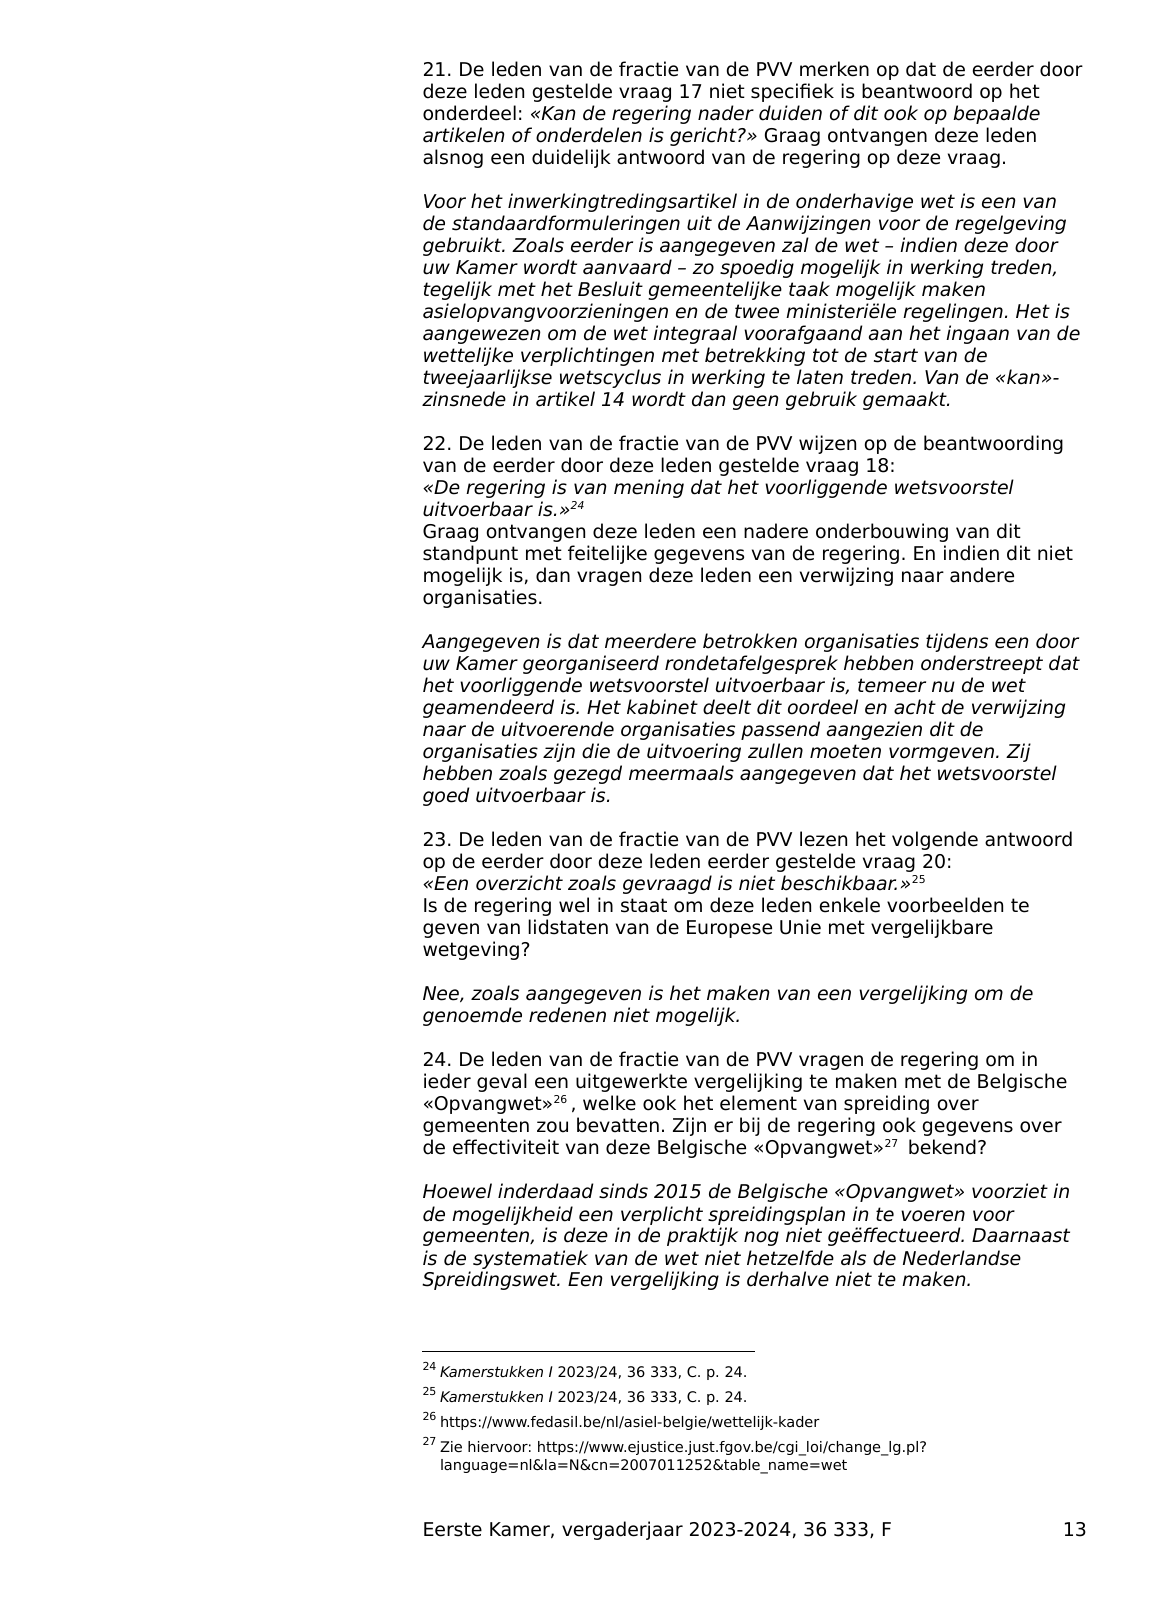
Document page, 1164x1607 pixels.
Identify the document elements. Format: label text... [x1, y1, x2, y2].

text Kamerstukken I 2023/24, 36 333, C. p. 24. [422, 1385, 1087, 1407]
text «Een overzicht zoals gevraagd is niet beschikbaar.» [422, 873, 1087, 895]
text 24. De leden van de fractie van de PVV vragen de regering om in ieder geval een uitgewerkte vergelijking te maken met de Belgische «Opvangwet», welke ook het element van spreiding over gemeenten zou bevatten. Zijn er bij de regering ook gegevens over de effectiviteit van deze Belgische «Opvangwet» bekend? [422, 1049, 1087, 1159]
text Hoewel inderdaad sinds 2015 de Belgische «Opvangwet» voorziet in de mogelijkheid een verplicht spreidingsplan in te voeren voor gemeenten, is deze in de praktijk nog niet geëffectueerd. Daarnaast is de systematiek van de wet niet hetzelfde als de Nederlandse Spreidingswet. Een vergelijking is derhalve niet te maken. [422, 1181, 1087, 1291]
text Graag ontvangen deze leden een nadere onderbouwing van dit standpunt met feitelijke gegevens van de regering. En indien dit niet mogelijk is, dan vragen deze leden een verwijzing naar andere organisaties. [422, 521, 1087, 609]
text 23. De leden van de fractie van de PVV lezen het volgende antwoord op de eerder door deze leden eerder gestelde vraag 20: [422, 829, 1087, 873]
text Voor het inwerkingtredingsartikel in de onderhavige wet is een van de standaardformuleringen uit de Aanwijzingen voor de regelgeving gebruikt. Zoals eerder is aangegeven zal de wet – indien deze door uw Kamer wordt aanvaard – zo spoedig mogelijk in werking treden, tegelijk met het Besluit gemeentelijke taak mogelijk maken asielopvangvoorzieningen en de twee ministeriële regelingen. Het is aangewezen om de wet integraal voorafgaand aan het ingaan van de wettelijke verplichtingen met betrekking tot de start van de tweejaarlijkse wetscyclus in werking te laten treden. Van de «kan»-zinsnede in artikel 14 wordt dan geen gebruik gemaakt. [422, 191, 1087, 411]
text Nee, zoals aangegeven is het maken van een vergelijking om de genoemde redenen niet mogelijk. [422, 983, 1087, 1027]
text Aangegeven is dat meerdere betrokken organisaties tijdens een door uw Kamer georganiseerd rondetafelgesprek hebben onderstreept dat het voorliggende wetsvoorstel uitvoerbaar is, temeer nu de wet geamendeerd is. Het kabinet deelt dit oordeel en acht de verwijzing naar de uitvoerende organisaties passend aangezien dit de organisaties zijn die de uitvoering zullen moeten vormgeven. Zij hebben zoals gezegd meermaals aangegeven dat het wetsvoorstel goed uitvoerbaar is. [422, 631, 1087, 807]
text Kamerstukken I 2023/24, 36 333, C. p. 24. [422, 1360, 1087, 1382]
text «De regering is van mening dat het voorliggende wetsvoorstel uitvoerbaar is.» [422, 477, 1087, 521]
text Is de regering wel in staat om deze leden enkele voorbeelden te geven van lidstaten van de Europese Unie met vergelijkbare wetgeving? [422, 895, 1087, 961]
text 21. De leden van de fractie van de PVV merken op dat de eerder door deze leden gestelde vraag 17 niet specifiek is beantwoord op het onderdeel: «Kan de regering nader duiden of dit ook op bepaalde artikelen of onderdelen is gericht?» Graag ontvangen deze leden alsnog een duidelijk antwoord van de regering op deze vraag. [422, 59, 1087, 169]
text Zie hiervoor: https://www.ejustice.just.fgov.be/cgi_loi/change_lg.pl?language=nl&la=N&cn=2007011252&table_name=wet [422, 1435, 1087, 1474]
text https://www.fedasil.be/nl/asiel-belgie/wettelijk-kader [422, 1410, 1087, 1432]
text 22. De leden van de fractie van de PVV wijzen op de beantwoording van de eerder door deze leden gestelde vraag 18: [422, 433, 1087, 477]
